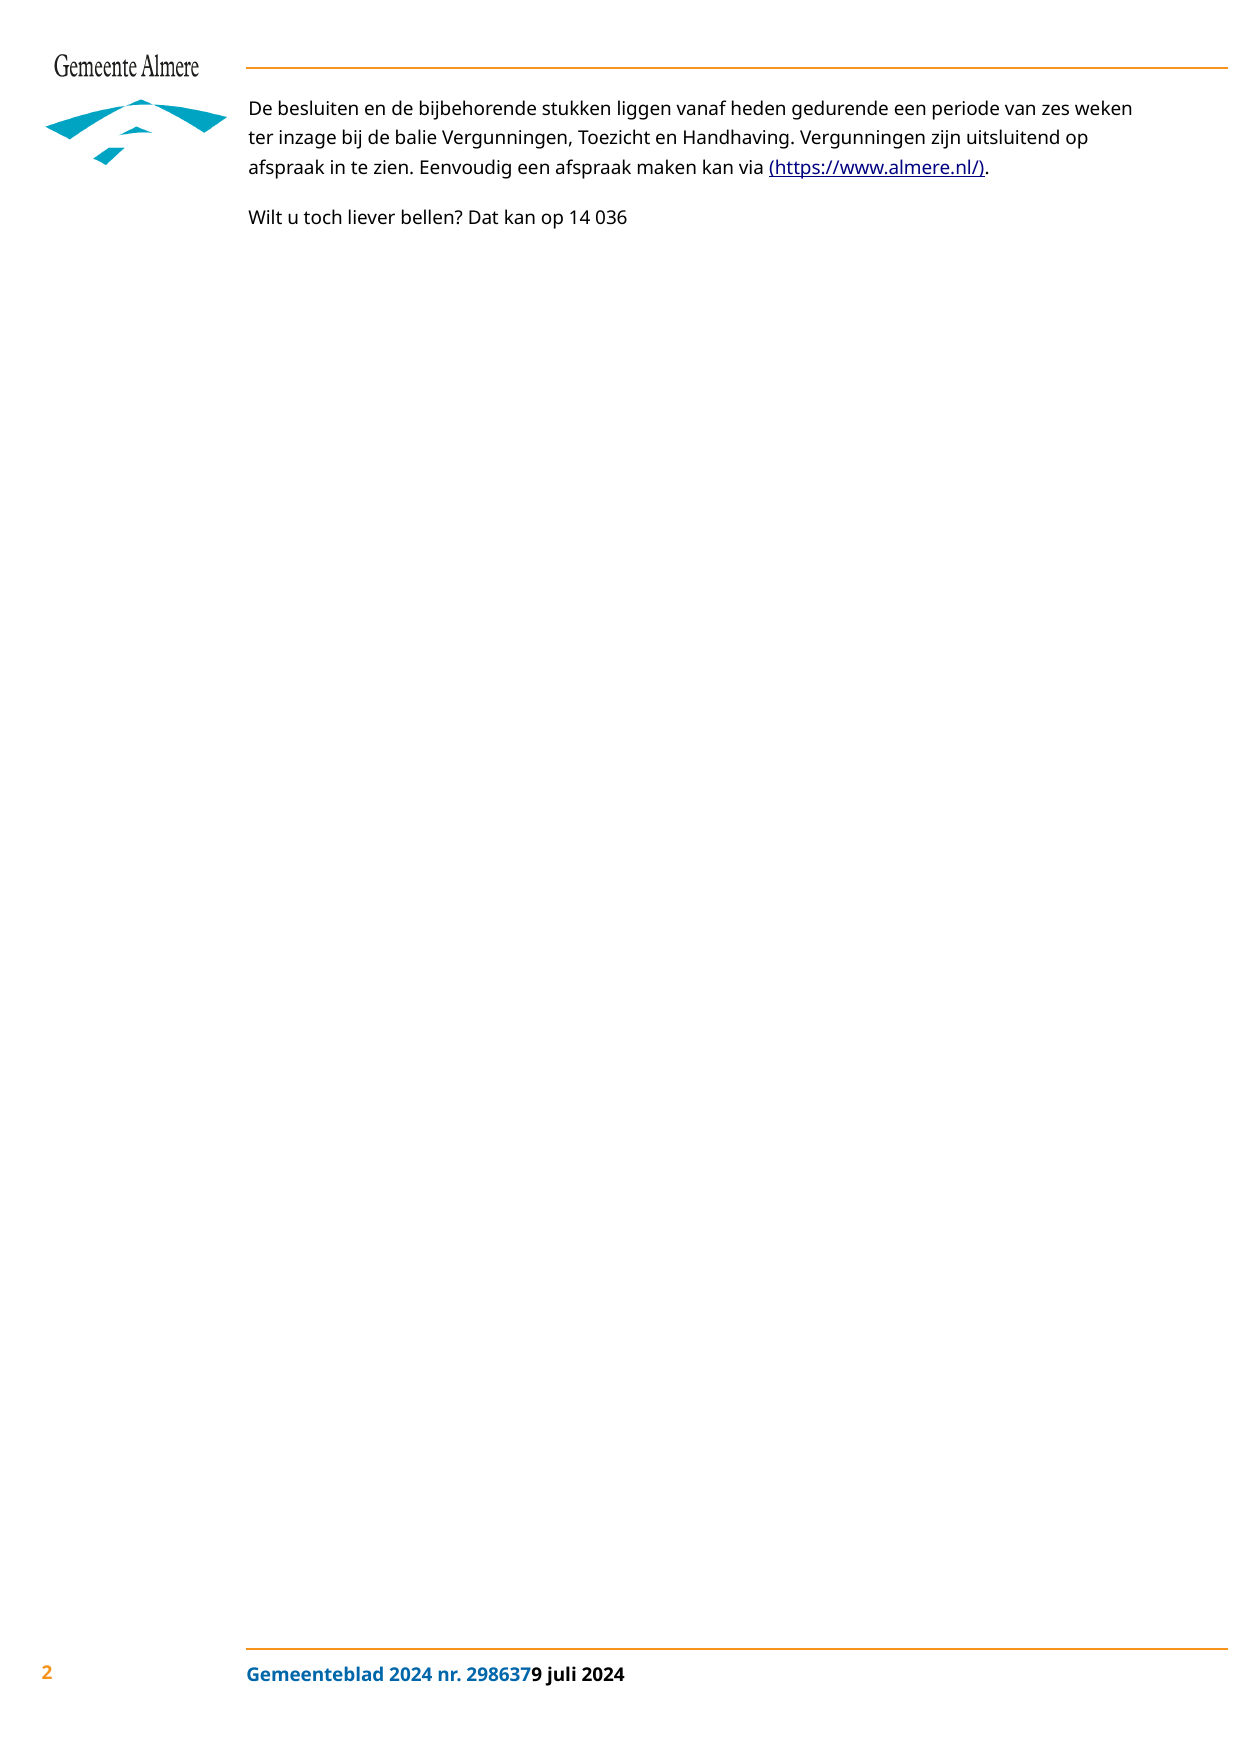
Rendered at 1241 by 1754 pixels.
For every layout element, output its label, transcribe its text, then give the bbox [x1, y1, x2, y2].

text Wilt u toch liever bellen? Dat kan op 14 036 [248, 204, 1152, 230]
picture [41, 47, 231, 172]
text De besluiten en de bijbehorende stukken liggen vanaf heden gedurende een periode van zes weken ter inzage bij de balie Vergunningen, Toezicht en Handhaving. Vergunningen zijn uitsluitend op afspraak in te zien. Eenvoudig een afspraak maken kan via (https://www.almere.nl/). [248, 95, 1152, 180]
